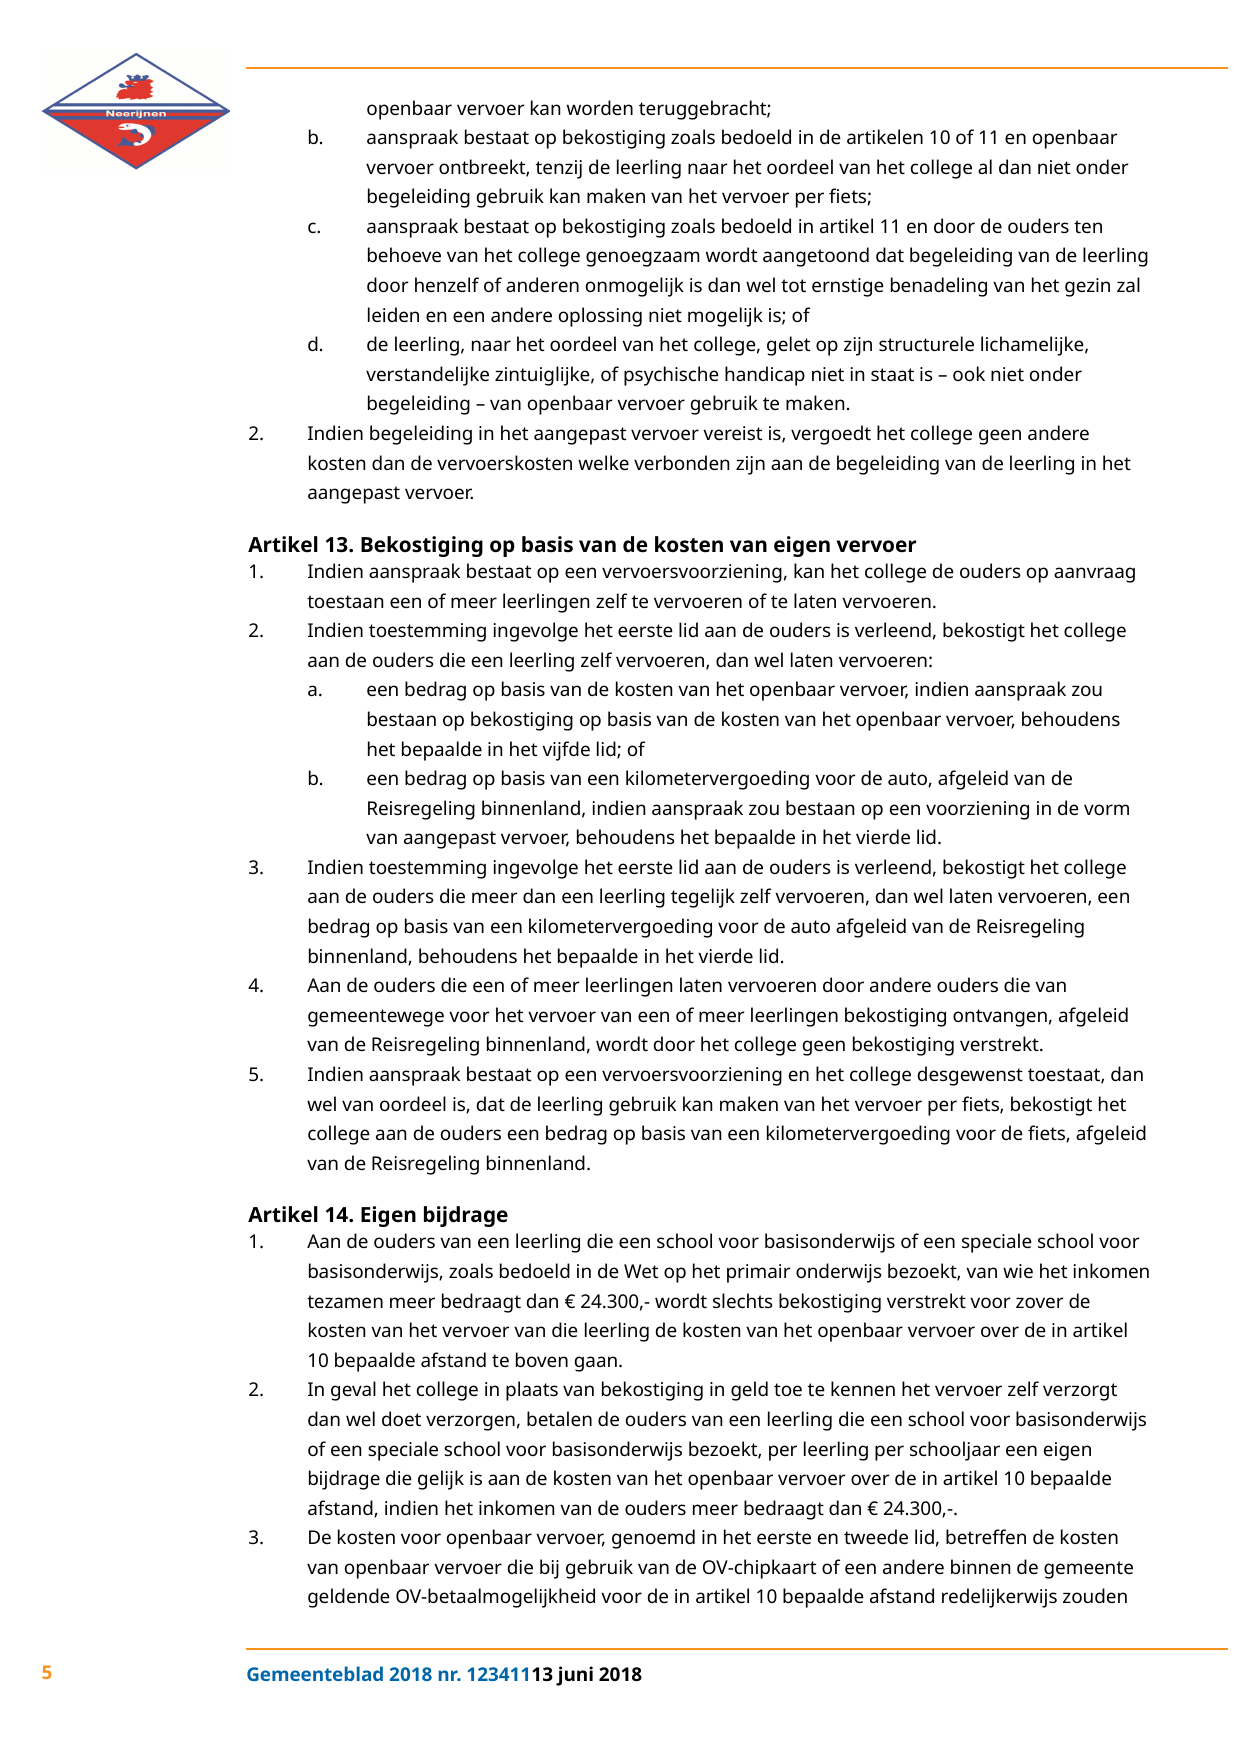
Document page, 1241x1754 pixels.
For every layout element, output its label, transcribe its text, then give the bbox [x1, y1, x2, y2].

list Indien begeleiding in het aangepast vervoer vereist is, vergoedt het college geen andere kosten dan de vervoerskosten welke verbonden zijn aan de begeleiding van de leerling in het aangepast vervoer. [248, 420, 1152, 505]
list Indien aanspraak bestaat op een vervoersvoorziening en het college desgewenst toestaat, dan wel van oordeel is, dat de leerling gebruik kan maken van het vervoer per fiets, bekostigt het college aan de ouders een bedrag op basis van een kilometervergoeding voor de fiets, afgeleid van de Reisregeling binnenland. [248, 1061, 1152, 1176]
list In geval het college in plaats van bekostiging in geld toe te kennen het vervoer zelf verzorgt dan wel doet verzorgen, betalen de ouders van een leerling die een school voor basisonderwijs of een speciale school voor basisonderwijs bezoekt, per leerling per schooljaar een eigen bijdrage die gelijk is aan de kosten van het openbaar vervoer over de in artikel 10 bepaalde afstand, indien het inkomen van de ouders meer bedraagt dan € 24.300,-. [248, 1377, 1152, 1521]
list De kosten voor openbaar vervoer, genoemd in het eerste en tweede lid, betreffen de kosten van openbaar vervoer die bij gebruik van de OV-chipkaart of een andere binnen de gemeente geldende OV-betaalmogelijkheid voor de in artikel 10 bepaalde afstand redelijkerwijs zouden [248, 1524, 1152, 1609]
list Aan de ouders van een leerling die een school voor basisonderwijs of een speciale school voor basisonderwijs, zoals bedoeld in de Wet op het primair onderwijs bezoekt, van wie het inkomen tezamen meer bedraagt dan € 24.300,- wordt slechts bekostiging verstrekt voor zover de kosten van het vervoer van die leerling de kosten van het openbaar vervoer over de in artikel 10 bepaalde afstand te boven gaan. [248, 1229, 1152, 1373]
list de leerling, naar het oordeel van het college, gelet op zijn structurele lichamelijke, verstandelijke zintuiglijke, of psychische handicap niet in staat is – ook niet onder begeleiding – van openbaar vervoer gebruik te maken. [307, 331, 1152, 416]
text Artikel 13. Bekostiging op basis van de kosten van eigen vervoer [248, 530, 1152, 558]
list Indien aanspraak bestaat op een vervoersvoorziening, kan het college de ouders op aanvraag toestaan een of meer leerlingen zelf te vervoeren of te laten vervoeren. [248, 558, 1152, 613]
list aanspraak bestaat op bekostiging zoals bedoeld in artikel 11 en door de ouders ten behoeve van het college genoegzaam wordt aangetoond dat begeleiding van de leerling door henzelf of anderen onmogelijk is dan wel tot ernstige benadeling van het gezin zal leiden en een andere oplossing niet mogelijk is; of [307, 213, 1152, 328]
list Aan de ouders die een of meer leerlingen laten vervoeren door andere ouders die van gemeentewege voor het vervoer van een of meer leerlingen bekostiging ontvangen, afgeleid van de Reisregeling binnenland, wordt door het college geen bekostiging verstrekt. [248, 972, 1152, 1057]
list Indien toestemming ingevolge het eerste lid aan de ouders is verleend, bekostigt het college aan de ouders die meer dan een leerling tegelijk zelf vervoeren, dan wel laten vervoeren, een bedrag op basis van een kilometervergoeding voor de auto afgeleid van de Reisregeling binnenland, behoudens het bepaalde in het vierde lid. [248, 854, 1152, 968]
list een bedrag op basis van een kilometervergoeding voor de auto, afgeleid van de Reisregeling binnenland, indien aanspraak zou bestaan op een voorziening in de vorm van aangepast vervoer, behoudens het bepaalde in het vierde lid. [307, 765, 1152, 850]
text Artikel 14. Eigen bijdrage [248, 1200, 1152, 1229]
list aanspraak bestaat op bekostiging zoals bedoeld in de artikelen 10 of 11 en openbaar vervoer ontbreekt, tenzij de leerling naar het oordeel van het college al dan niet onder begeleiding gebruik kan maken van het vervoer per fiets; [307, 124, 1152, 209]
picture [41, 47, 231, 172]
list openbaar vervoer kan worden teruggebracht; [307, 95, 1152, 121]
list Indien toestemming ingevolge het eerste lid aan de ouders is verleend, bekostigt het college aan de ouders die een leerling zelf vervoeren, dan wel laten vervoeren: [248, 617, 1152, 673]
list een bedrag op basis van de kosten van het openbaar vervoer, indien aanspraak zou bestaan op bekostiging op basis van de kosten van het openbaar vervoer, behoudens het bepaalde in het vijfde lid; of [307, 677, 1152, 761]
